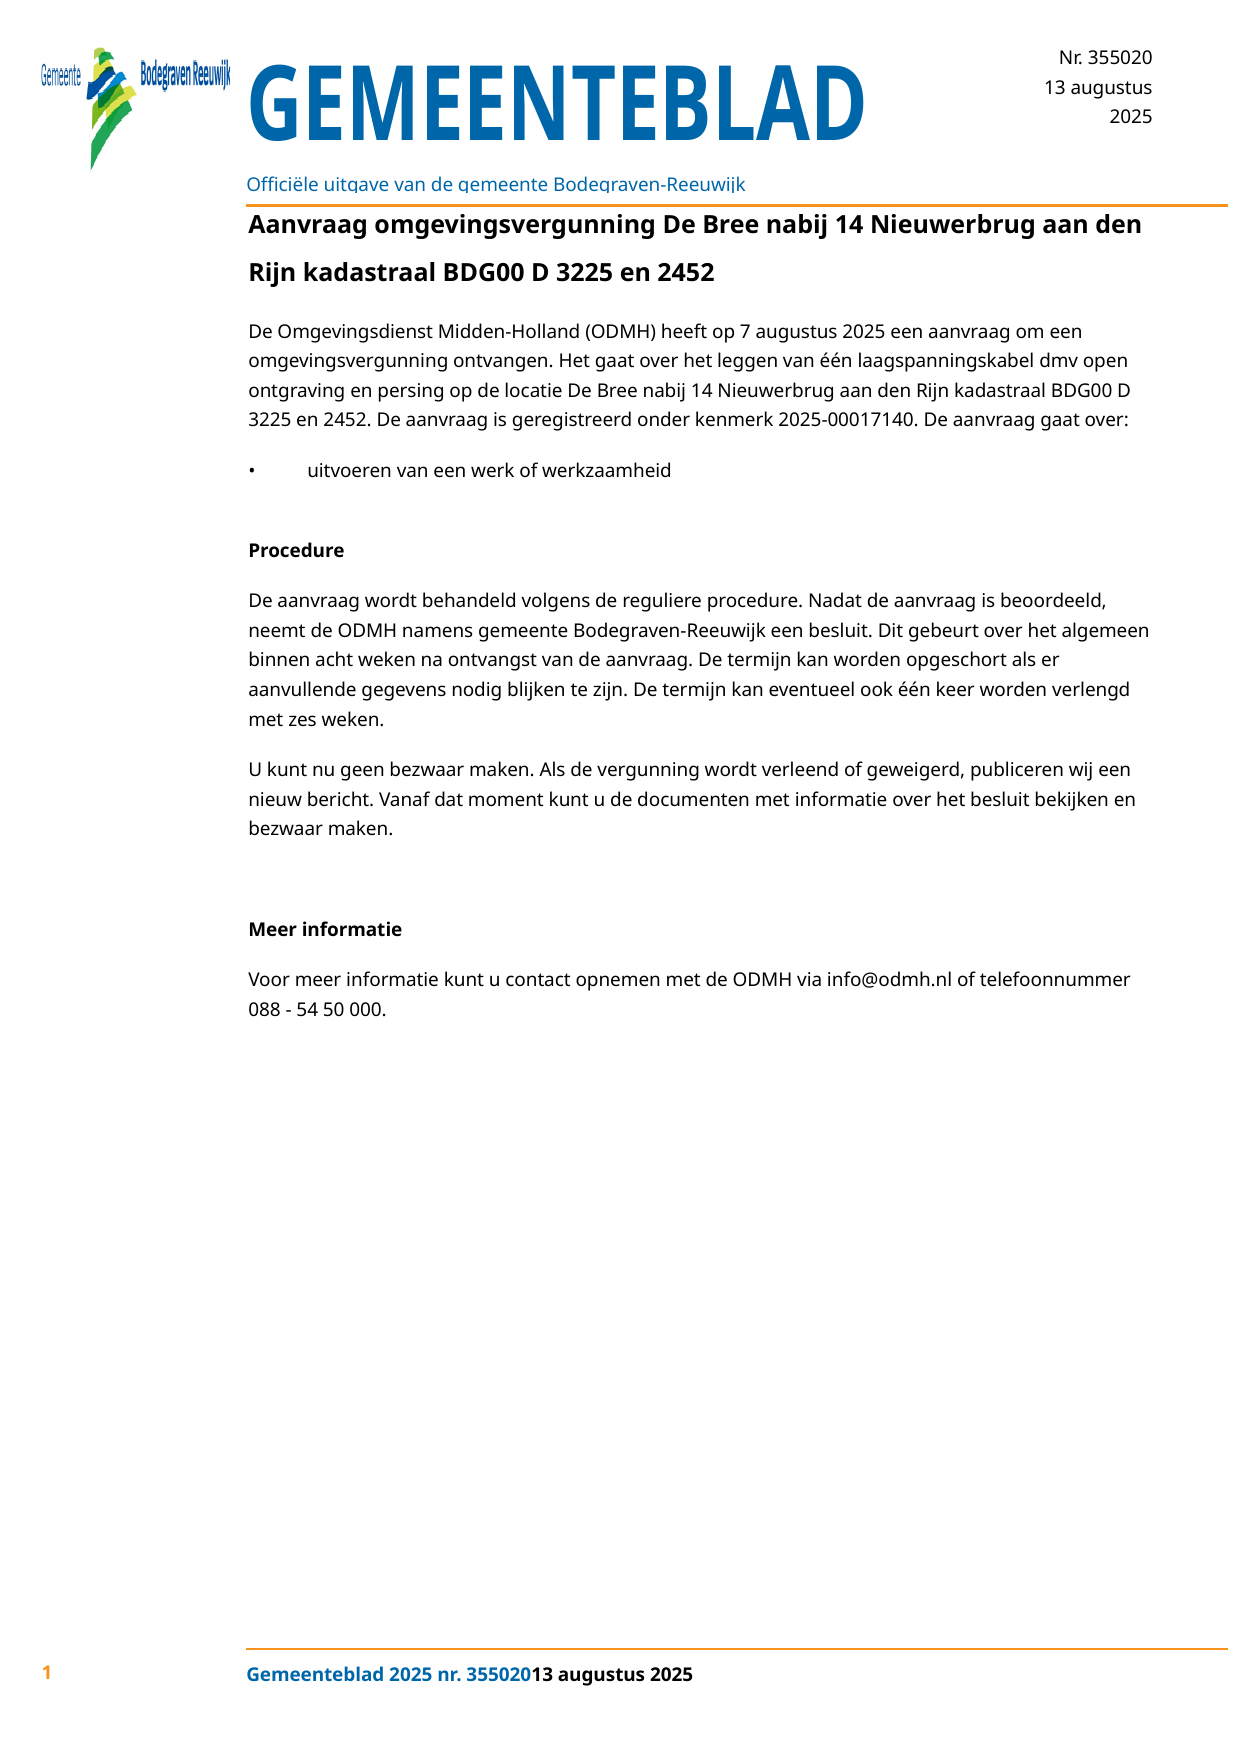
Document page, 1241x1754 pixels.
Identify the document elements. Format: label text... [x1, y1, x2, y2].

text De Omgevingsdienst Midden-Holland (ODMH) heeft op 7 augustus 2025 een aanvraag om een omgevingsvergunning ontvangen. Het gaat over het leggen van één laagspanningskabel dmv open ontgraving en persing op de locatie De Bree nabij 14 Nieuwerbrug aan den Rijn kadastraal BDG00 D 3225 en 2452. De aanvraag is geregistreerd onder kenmerk 2025-00017140. De aanvraag gaat over: [248, 318, 1152, 432]
picture [41, 47, 231, 172]
text Aanvraag omgevingsvergunning De Bree nabij 14 Nieuwerbrug aan den Rijn kadastraal BDG00 D 3225 en 2452 [248, 207, 1152, 288]
text Procedure [248, 537, 1152, 563]
text U kunt nu geen bezwaar maken. Als de vergunning wordt verleend of geweigerd, publiceren wij een nieuw bericht. Vanaf dat moment kunt u de documenten met informatie over het besluit bekijken en bezwaar maken. [248, 756, 1152, 841]
text Meer informatie [248, 916, 1152, 942]
text De aanvraag wordt behandeld volgens de reguliere procedure. Nadat de aanvraag is beoordeeld, neemt de ODMH namens gemeente Bodegraven-Reeuwijk een besluit. Dit gebeurt over het algemeen binnen acht weken na ontvangst van de aanvraag. De termijn kan worden opgeschort als er aanvullende gegevens nodig blijken te zijn. De termijn kan eventueel ook één keer worden verlengd met zes weken. [248, 587, 1152, 732]
text Voor meer informatie kunt u contact opnemen met de ODMH via info@odmh.nl of telefoonnummer 088 - 54 50 000. [248, 967, 1152, 1022]
list uitvoeren van een werk of werkzaamheid [248, 457, 1152, 483]
